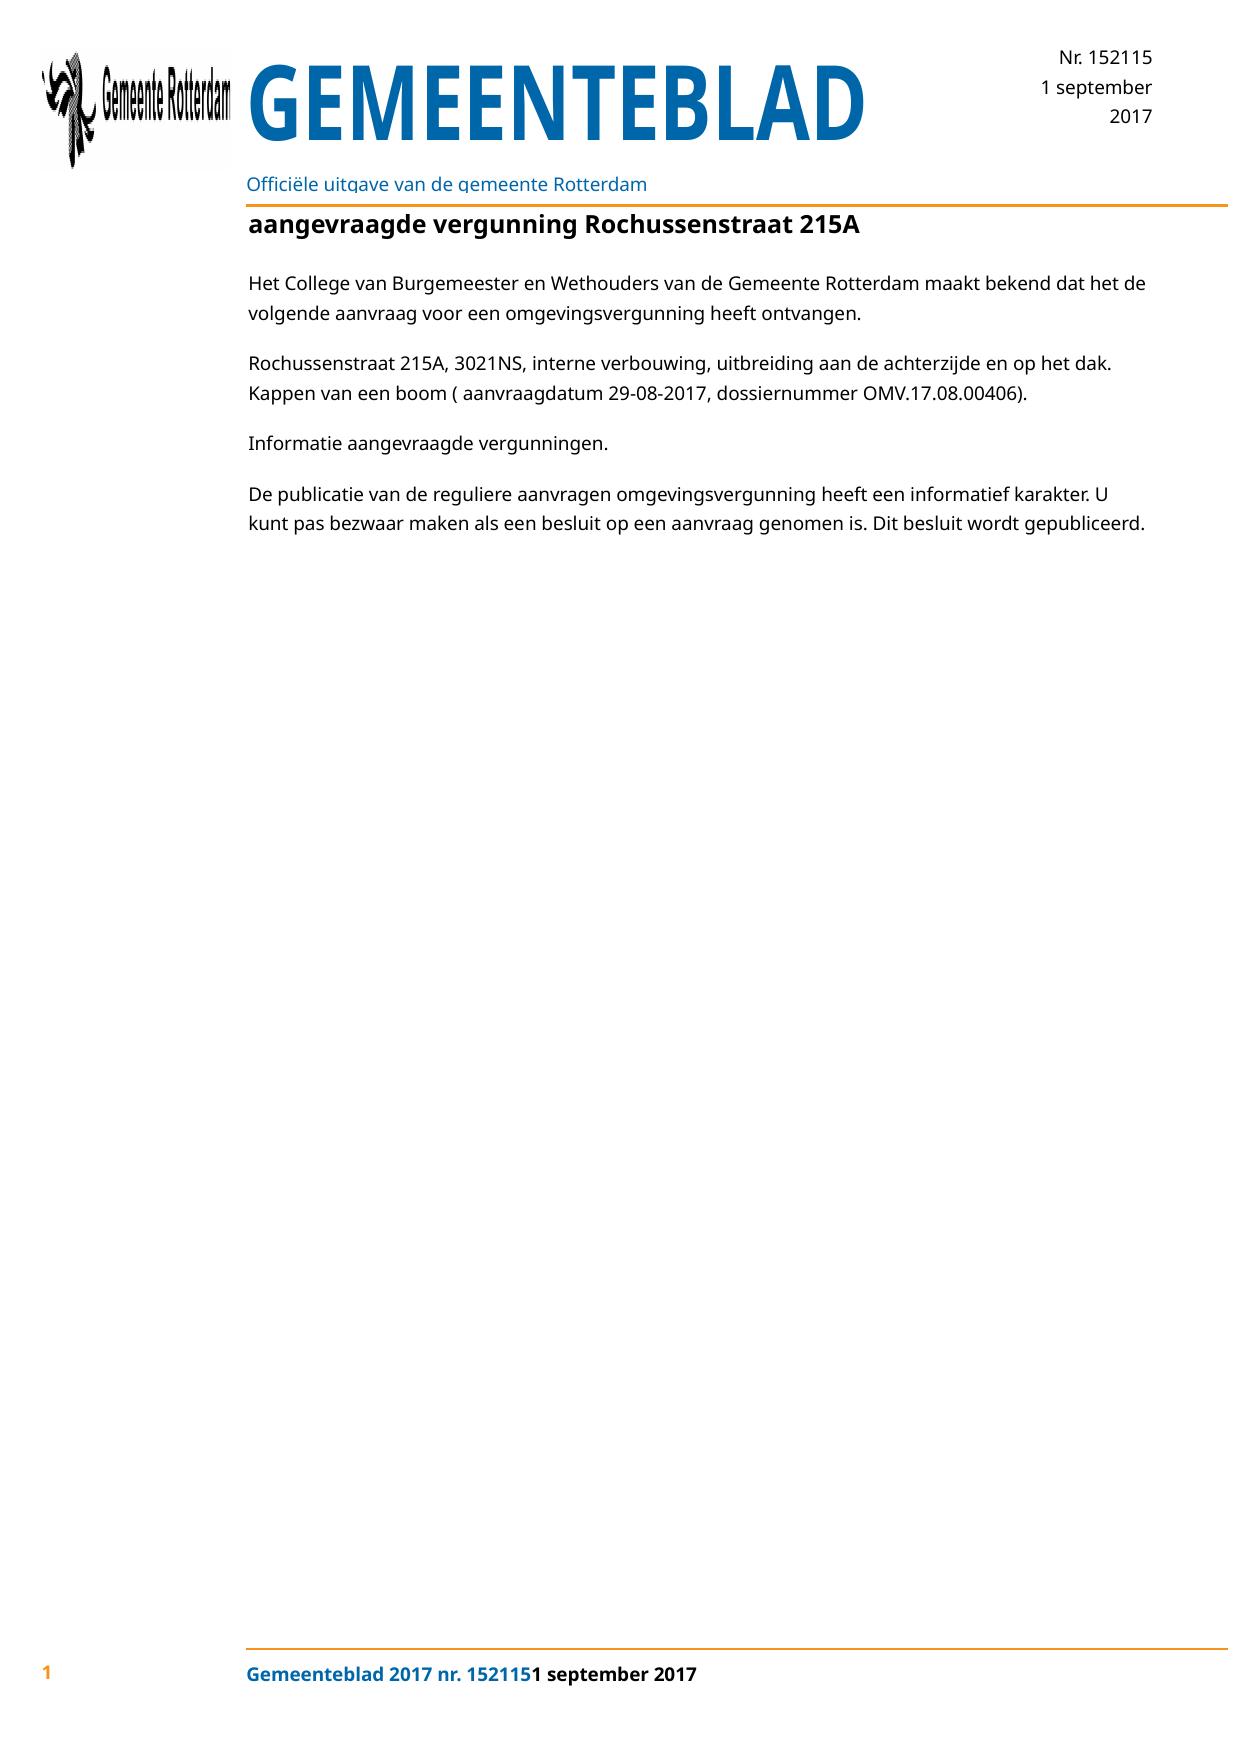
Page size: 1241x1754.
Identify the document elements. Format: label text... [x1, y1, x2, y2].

text Rochussenstraat 215A, 3021NS, interne verbouwing, uitbreiding aan de achterzijde en op het dak. Kappen van een boom ( aanvraagdatum 29-08-2017, dossiernummer OMV.17.08.00406). [248, 350, 1152, 406]
text Het College van Burgemeester en Wethouders van de Gemeente Rotterdam maakt bekend dat het de volgende aanvraag voor een omgevingsvergunning heeft ontvangen. [248, 270, 1152, 326]
text aangevraagde vergunning Rochussenstraat 215A [248, 207, 1152, 241]
text De publicatie van de reguliere aanvragen omgevingsvergunning heeft een informatief karakter. U kunt pas bezwaar maken als een besluit op een aanvraag genomen is. Dit besluit wordt gepubliceerd. [248, 481, 1152, 536]
text Informatie aangevraagde vergunningen. [248, 430, 1152, 456]
picture [41, 47, 231, 172]
